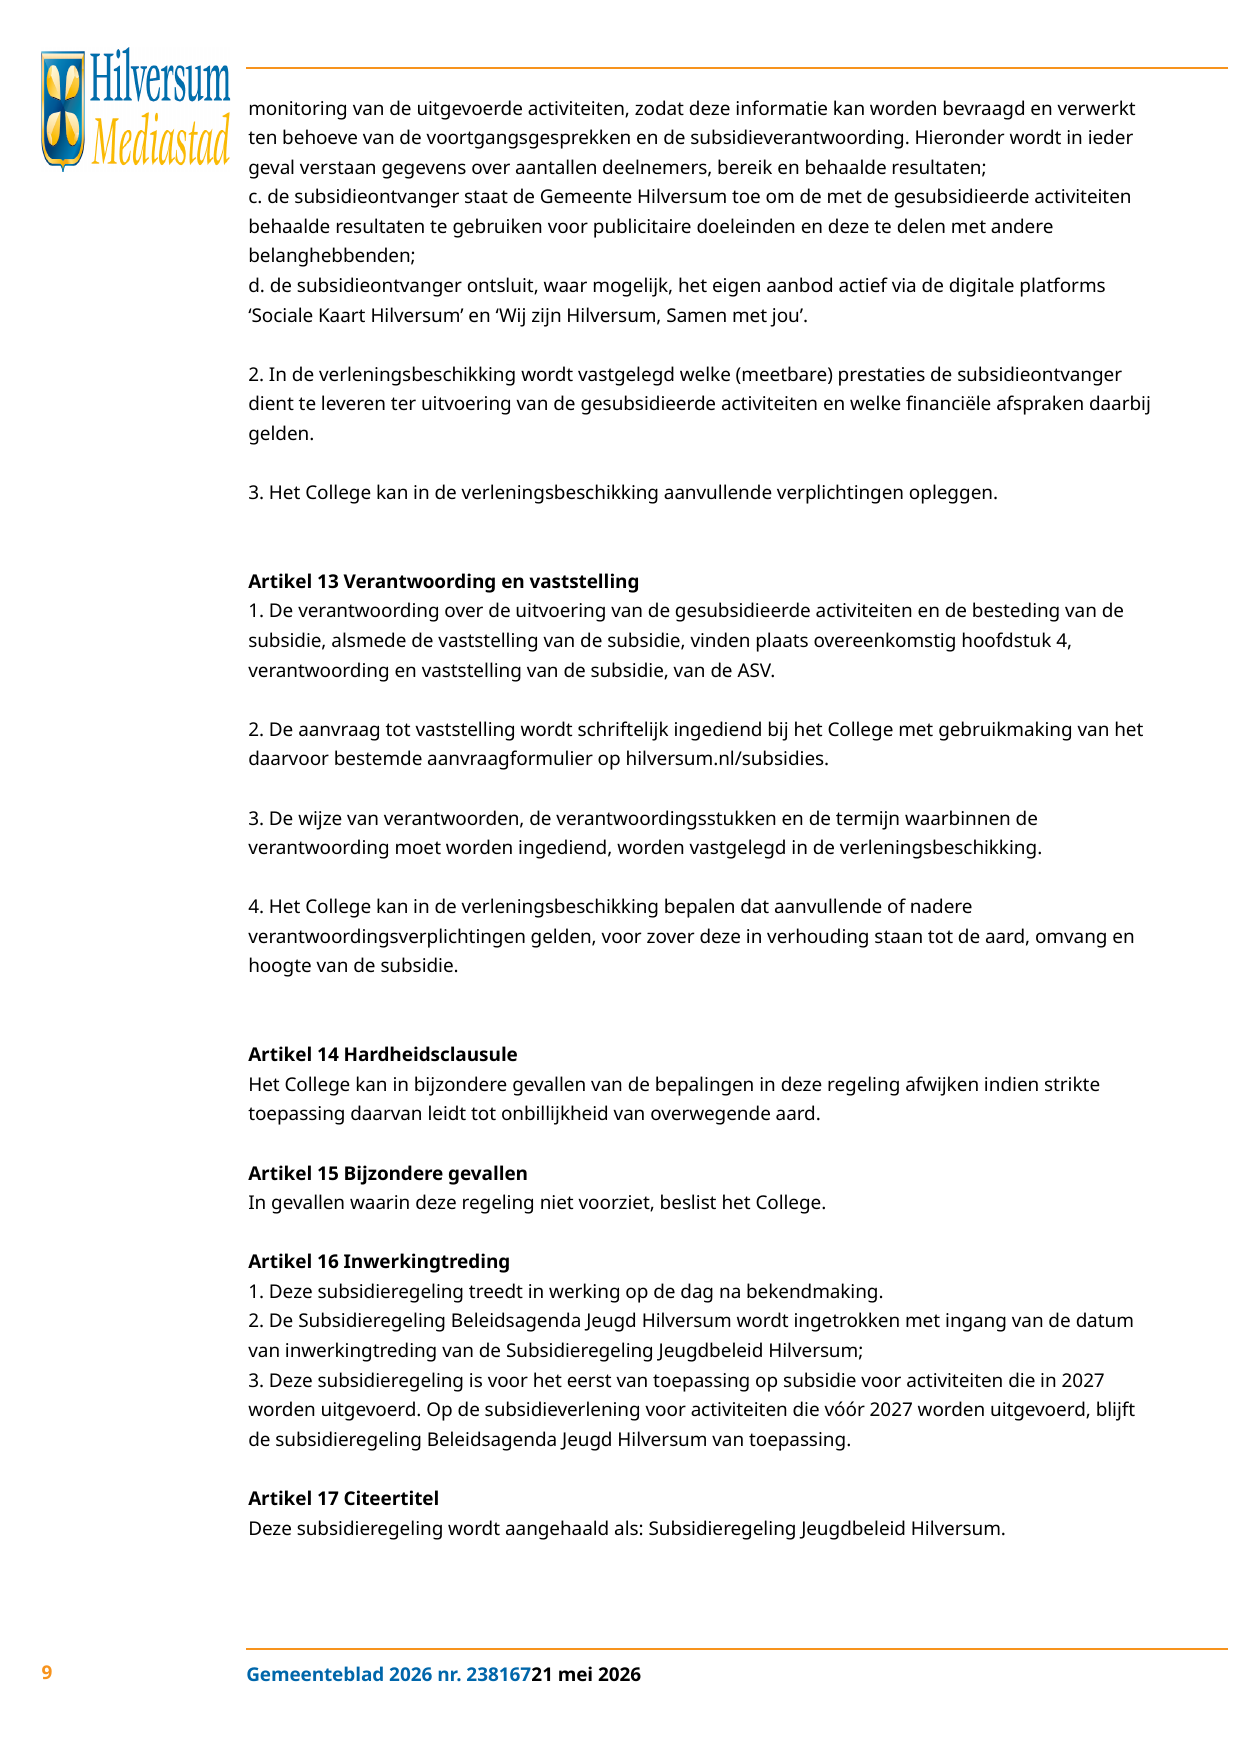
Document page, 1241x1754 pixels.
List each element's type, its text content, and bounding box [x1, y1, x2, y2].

text Artikel 16 Inwerkingtreding [248, 1248, 1152, 1274]
text 3. Het College kan in de verleningsbeschikking aanvullende verplichtingen opleggen. [248, 479, 1152, 505]
text In gevallen waarin deze regeling niet voorziet, beslist het College. [248, 1189, 1152, 1215]
text 2. De Subsidieregeling Beleidsagenda Jeugd Hilversum wordt ingetrokken met ingang van de datum van inwerkingtreding van de Subsidieregeling Jeugdbeleid Hilversum; [248, 1308, 1152, 1363]
picture [41, 47, 231, 172]
text Deze subsidieregeling wordt aangehaald als: Subsidieregeling Jeugdbeleid Hilversum. [248, 1515, 1152, 1541]
text Artikel 14 Hardheidsclausule [248, 1041, 1152, 1067]
text monitoring van de uitgevoerde activiteiten, zodat deze informatie kan worden bevraagd en verwerkt ten behoeve van de voortgangsgesprekken en de subsidieverantwoording. Hieronder wordt in ieder geval verstaan gegevens over aantallen deelnemers, bereik en behaalde resultaten; [248, 95, 1152, 180]
text 1. De verantwoording over de uitvoering van de gesubsidieerde activiteiten en de besteding van de subsidie, alsmede de vaststelling van de subsidie, vinden plaats overeenkomstig hoofdstuk 4, verantwoording en vaststelling van de subsidie, van de ASV. [248, 598, 1152, 683]
text 2. De aanvraag tot vaststelling wordt schriftelijk ingediend bij het College met gebruikmaking van het daarvoor bestemde aanvraagformulier op hilversum.nl/subsidies. [248, 716, 1152, 771]
text 2. In de verleningsbeschikking wordt vastgelegd welke (meetbare) prestaties de subsidieontvanger dient te leveren ter uitvoering van de gesubsidieerde activiteiten en welke financiële afspraken daarbij gelden. [248, 361, 1152, 446]
text 3. De wijze van verantwoorden, de verantwoordingsstukken en de termijn waarbinnen de verantwoording moet worden ingediend, worden vastgelegd in de verleningsbeschikking. [248, 805, 1152, 860]
text Het College kan in bijzondere gevallen van de bepalingen in deze regeling afwijken indien strikte toepassing daarvan leidt tot onbillijkheid van overwegende aard. [248, 1071, 1152, 1126]
text Artikel 13 Verantwoording en vaststelling [248, 568, 1152, 594]
text Artikel 15 Bijzondere gevallen [248, 1160, 1152, 1186]
text 4. Het College kan in de verleningsbeschikking bepalen dat aanvullende of nadere verantwoordingsverplichtingen gelden, voor zover deze in verhouding staan tot de aard, omvang en hoogte van de subsidie. [248, 893, 1152, 978]
text 3. Deze subsidieregeling is voor het eerst van toepassing op subsidie voor activiteiten die in 2027 worden uitgevoerd. Op de subsidieverlening voor activiteiten die vóór 2027 worden uitgevoerd, blijft de subsidieregeling Beleidsagenda Jeugd Hilversum van toepassing. [248, 1367, 1152, 1452]
text Artikel 17 Citeertitel [248, 1485, 1152, 1511]
text 1. Deze subsidieregeling treedt in werking op de dag na bekendmaking. [248, 1278, 1152, 1304]
text d. de subsidieontvanger ontsluit, waar mogelijk, het eigen aanbod actief via de digitale platforms ‘Sociale Kaart Hilversum’ en ‘Wij zijn Hilversum, Samen met jou’. [248, 272, 1152, 328]
text c. de subsidieontvanger staat de Gemeente Hilversum toe om de met de gesubsidieerde activiteiten behaalde resultaten te gebruiken voor publicitaire doeleinden en deze te delen met andere belanghebbenden; [248, 183, 1152, 268]
